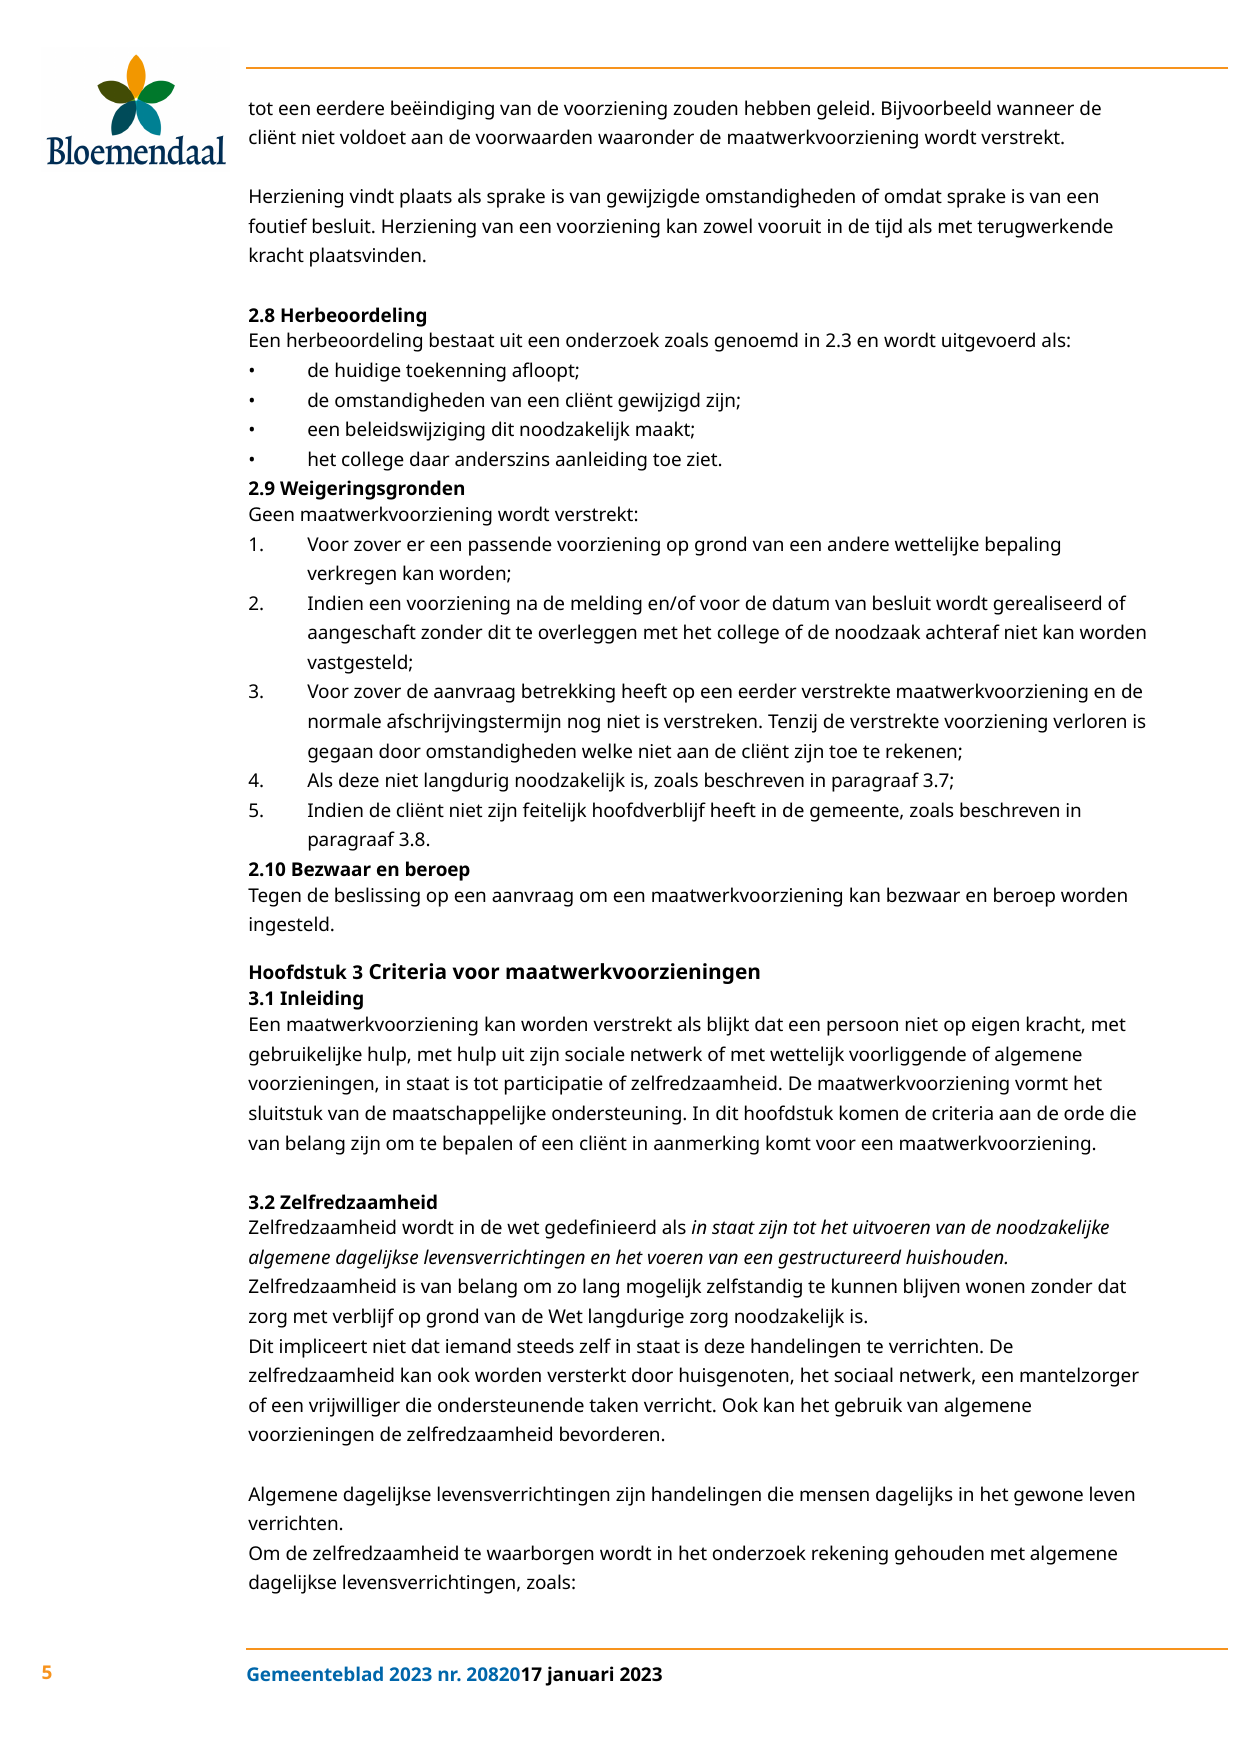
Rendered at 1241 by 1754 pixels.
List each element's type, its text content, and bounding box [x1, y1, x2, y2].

list Indien een voorziening na de melding en/of voor de datum van besluit wordt gerealiseerd of aangeschaft zonder dit te overleggen met het college of de noodzaak achteraf niet kan worden vastgesteld; [248, 590, 1152, 675]
list de omstandigheden van een cliënt gewijzigd zijn; [248, 387, 1152, 412]
list de huidige toekenning afloopt; [248, 357, 1152, 383]
text 3.2 Zelfredzaamheid [248, 1189, 1152, 1214]
text Hoofdstuk 3 Criteria voor maatwerkvoorzieningen [248, 957, 1152, 986]
text Om de zelfredzaamheid te waarborgen wordt in het onderzoek rekening gehouden met algemene dagelijkse levensverrichtingen, zoals: [248, 1540, 1152, 1595]
list Voor zover er een passende voorziening op grond van een andere wettelijke bepaling verkregen kan worden; [248, 531, 1152, 586]
text 3.1 Inleiding [248, 986, 1152, 1011]
text 2.10 Bezwaar en beroep [248, 856, 1152, 882]
text tot een eerdere beëindiging van de voorziening zouden hebben geleid. Bijvoorbeeld wanneer de cliënt niet voldoet aan de voorwaarden waaronder de maatwerkvoorziening wordt verstrekt. [248, 95, 1152, 150]
text Dit impliceert niet dat iemand steeds zelf in staat is deze handelingen te verrichten. De zelfredzaamheid kan ook worden versterkt door huisgenoten, het sociaal netwerk, een mantelzorger of een vrijwilliger die ondersteunende taken verricht. Ook kan het gebruik van algemene voorzieningen de zelfredzaamheid bevorderen. [248, 1333, 1152, 1447]
list het college daar anderszins aanleiding toe ziet. [248, 446, 1152, 472]
list Indien de cliënt niet zijn feitelijk hoofdverblijf heeft in de gemeente, zoals beschreven in paragraaf 3.8. [248, 797, 1152, 852]
list Als deze niet langdurig noodzakelijk is, zoals beschreven in paragraaf 3.7; [248, 767, 1152, 793]
text 2.9 Weigeringsgronden [248, 476, 1152, 501]
text Een maatwerkvoorziening kan worden verstrekt als blijkt dat een persoon niet op eigen kracht, met gebruikelijke hulp, met hulp uit zijn sociale netwerk of met wettelijk voorliggende of algemene voorzieningen, in staat is tot participatie of zelfredzaamheid. De maatwerkvoorziening vormt het sluitstuk van de maatschappelijke ondersteuning. In dit hoofdstuk komen de criteria aan de orde die van belang zijn om te bepalen of een cliënt in aanmerking komt voor een maatwerkvoorziening. [248, 1011, 1152, 1155]
text Tegen de beslissing op een aanvraag om een maatwerkvoorziening kan bezwaar en beroep worden ingesteld. [248, 882, 1152, 937]
text Herziening vindt plaats als sprake is van gewijzigde omstandigheden of omdat sprake is van een foutief besluit. Herziening van een voorziening kan zowel vooruit in de tijd als met terugwerkende kracht plaatsvinden. [248, 183, 1152, 268]
text Algemene dagelijkse levensverrichtingen zijn handelingen die mensen dagelijks in het gewone leven verrichten. [248, 1481, 1152, 1536]
list een beleidswijziging dit noodzakelijk maakt; [248, 416, 1152, 442]
list Voor zover de aanvraag betrekking heeft op een eerder verstrekte maatwerkvoorziening en de normale afschrijvingstermijn nog niet is verstreken. Tenzij de verstrekte voorziening verloren is gegaan door omstandigheden welke niet aan de cliënt zijn toe te rekenen; [248, 679, 1152, 764]
text Geen maatwerkvoorziening wordt verstrekt: [248, 501, 1152, 527]
text 2.8 Herbeoordeling [248, 302, 1152, 328]
text Zelfredzaamheid wordt in de wet gedefinieerd als in staat zijn tot het uitvoeren van de noodzakelijke algemene dagelijkse levensverrichtingen en het voeren van een gestructureerd huishouden. Zelfredzaamheid is van belang om zo lang mogelijk zelfstandig te kunnen blijven wonen zonder dat zorg met verblijf op grond van de Wet langdurige zorg noodzakelijk is. [248, 1214, 1152, 1329]
picture [41, 47, 231, 172]
text Een herbeoordeling bestaat uit een onderzoek zoals genoemd in 2.3 en wordt uitgevoerd als: [248, 328, 1152, 353]
